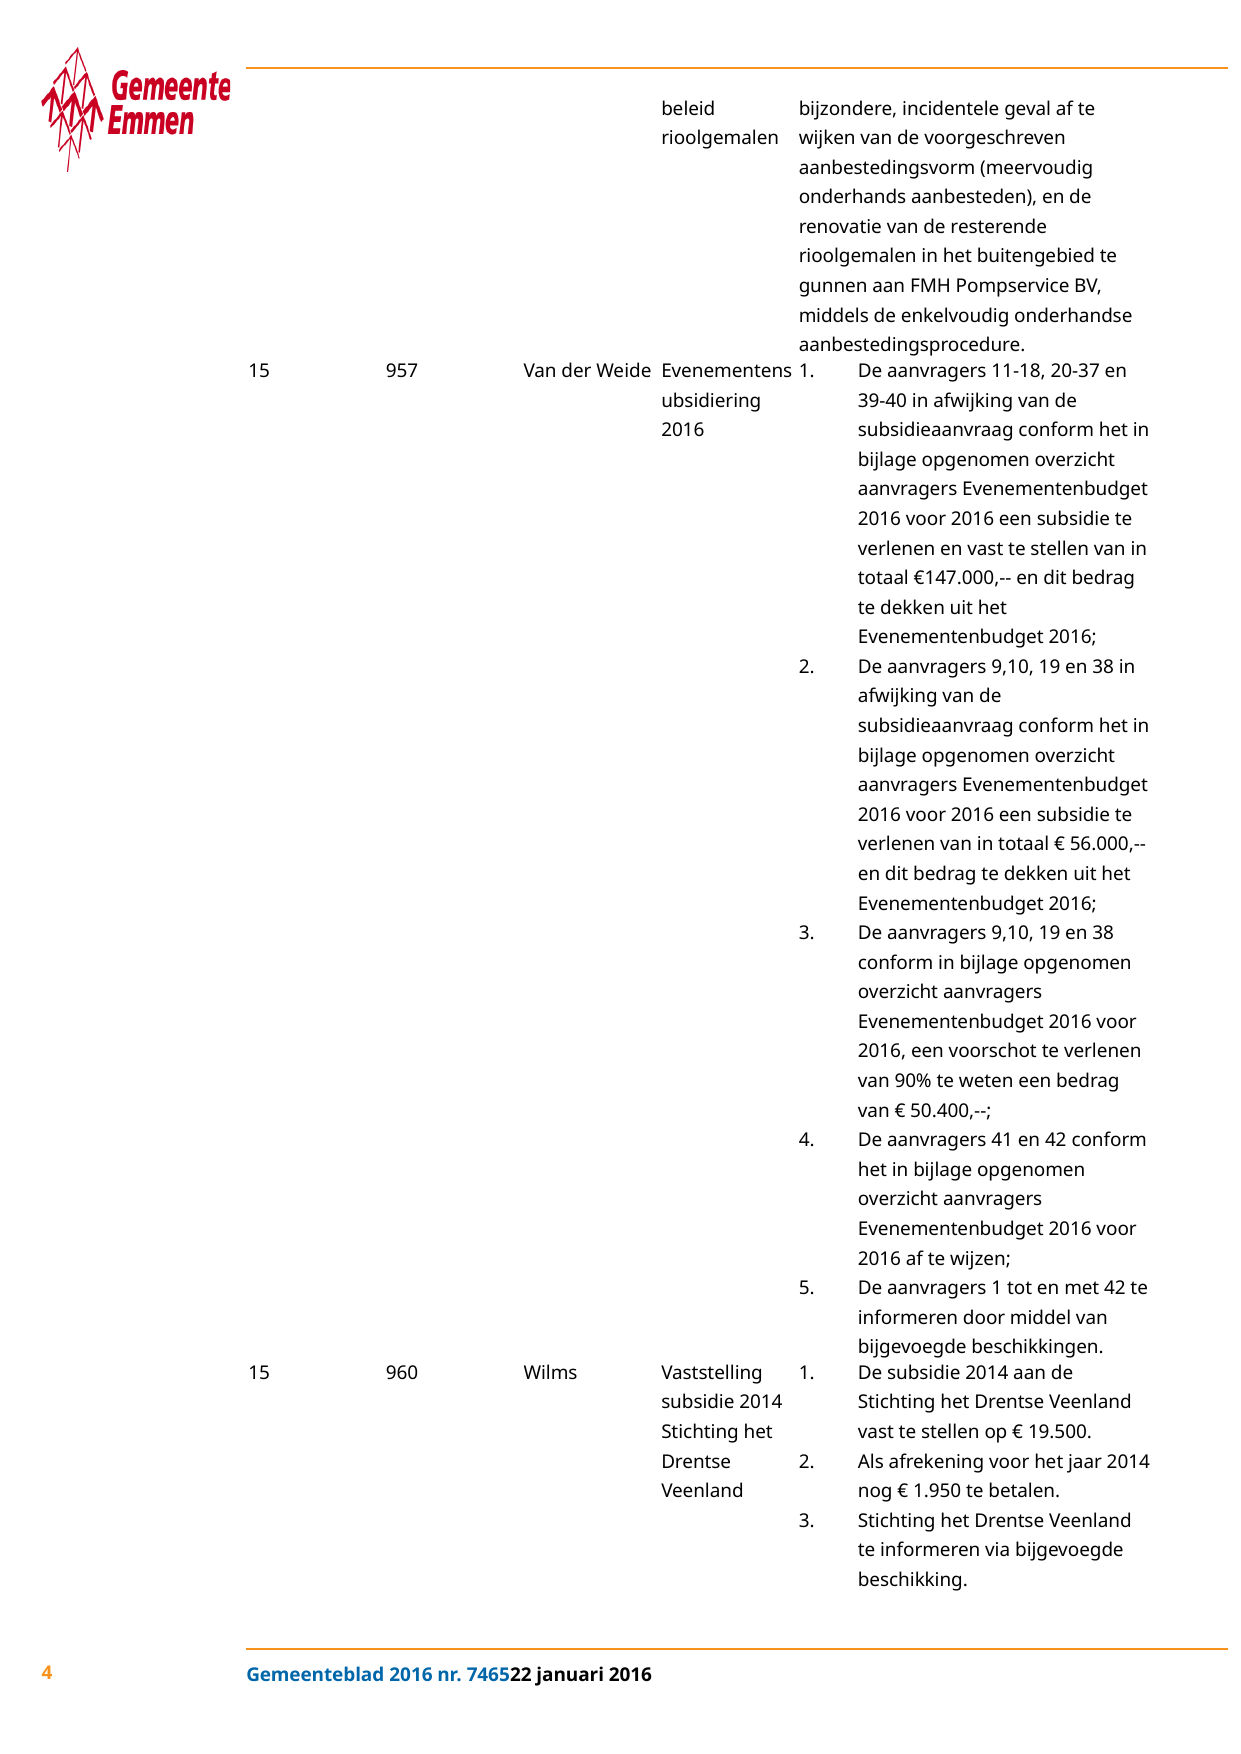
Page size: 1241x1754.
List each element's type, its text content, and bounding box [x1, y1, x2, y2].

table_cell Vaststelling subsidie 2014 Stichting het Drentse Veenland [661, 1359, 798, 1592]
table_cell 15 [248, 1359, 386, 1592]
table_cell Van der Weide [523, 357, 661, 1359]
table_cell Wilms [523, 1359, 661, 1592]
table_cell bijzondere, incidentele geval af te wijken van de voorgeschreven aanbestedingsvorm (meervoudig onderhands aanbesteden), en de renovatie van de resterende rioolgemalen in het buitengebied te gunnen aan FMH Pompservice BV, middels de enkelvoudig onderhandse aanbestedingsprocedure. [799, 95, 1152, 357]
table_cell De aanvragers 11-18, 20-37 en 39-40 in afwijking van de subsidieaanvraag conform het in bijlage opgenomen overzicht aanvragers Evenementenbudget 2016 voor 2016 een subsidie te verlenen en vast te stellen van in totaal €147.000,-- en dit bedrag te dekken uit het Evenementenbudget 2016; De aanvragers 9,10, 19 en 38 in afwijking van de subsidieaanvraag conform het in bijlage opgenomen overzicht aanvragers Evenementenbudget 2016 voor 2016 een subsidie te verlenen van in totaal € 56.000,-- en dit bedrag te dekken uit het Evenementenbudget 2016; De aanvragers 9,10, 19 en 38 conform in bijlage opgenomen overzicht aanvragers Evenementenbudget 2016 voor 2016, een voorschot te verlenen van 90% te weten een bedrag van € 50.400,--; De aanvragers 41 en 42 conform het in bijlage opgenomen overzicht aanvragers Evenementenbudget 2016 voor 2016 af te wijzen; De aanvragers 1 tot en met 42 te informeren door middel van bijgevoegde beschikkingen. [799, 357, 1152, 1359]
table_cell 15 [248, 357, 386, 1359]
table_cell 957 [386, 357, 523, 1359]
table_cell [523, 95, 661, 357]
table_cell [386, 95, 523, 357]
table_cell beleid rioolgemalen [661, 95, 798, 357]
table_cell De subsidie 2014 aan de Stichting het Drentse Veenland vast te stellen op € 19.500. Als afrekening voor het jaar 2014 nog € 1.950 te betalen. Stichting het Drentse Veenland te informeren via bijgevoegde beschikking. [799, 1359, 1152, 1592]
table_cell [248, 95, 386, 357]
table_cell Evenementensubsidiering 2016 [661, 357, 798, 1359]
table_cell 960 [386, 1359, 523, 1592]
picture [41, 47, 231, 172]
